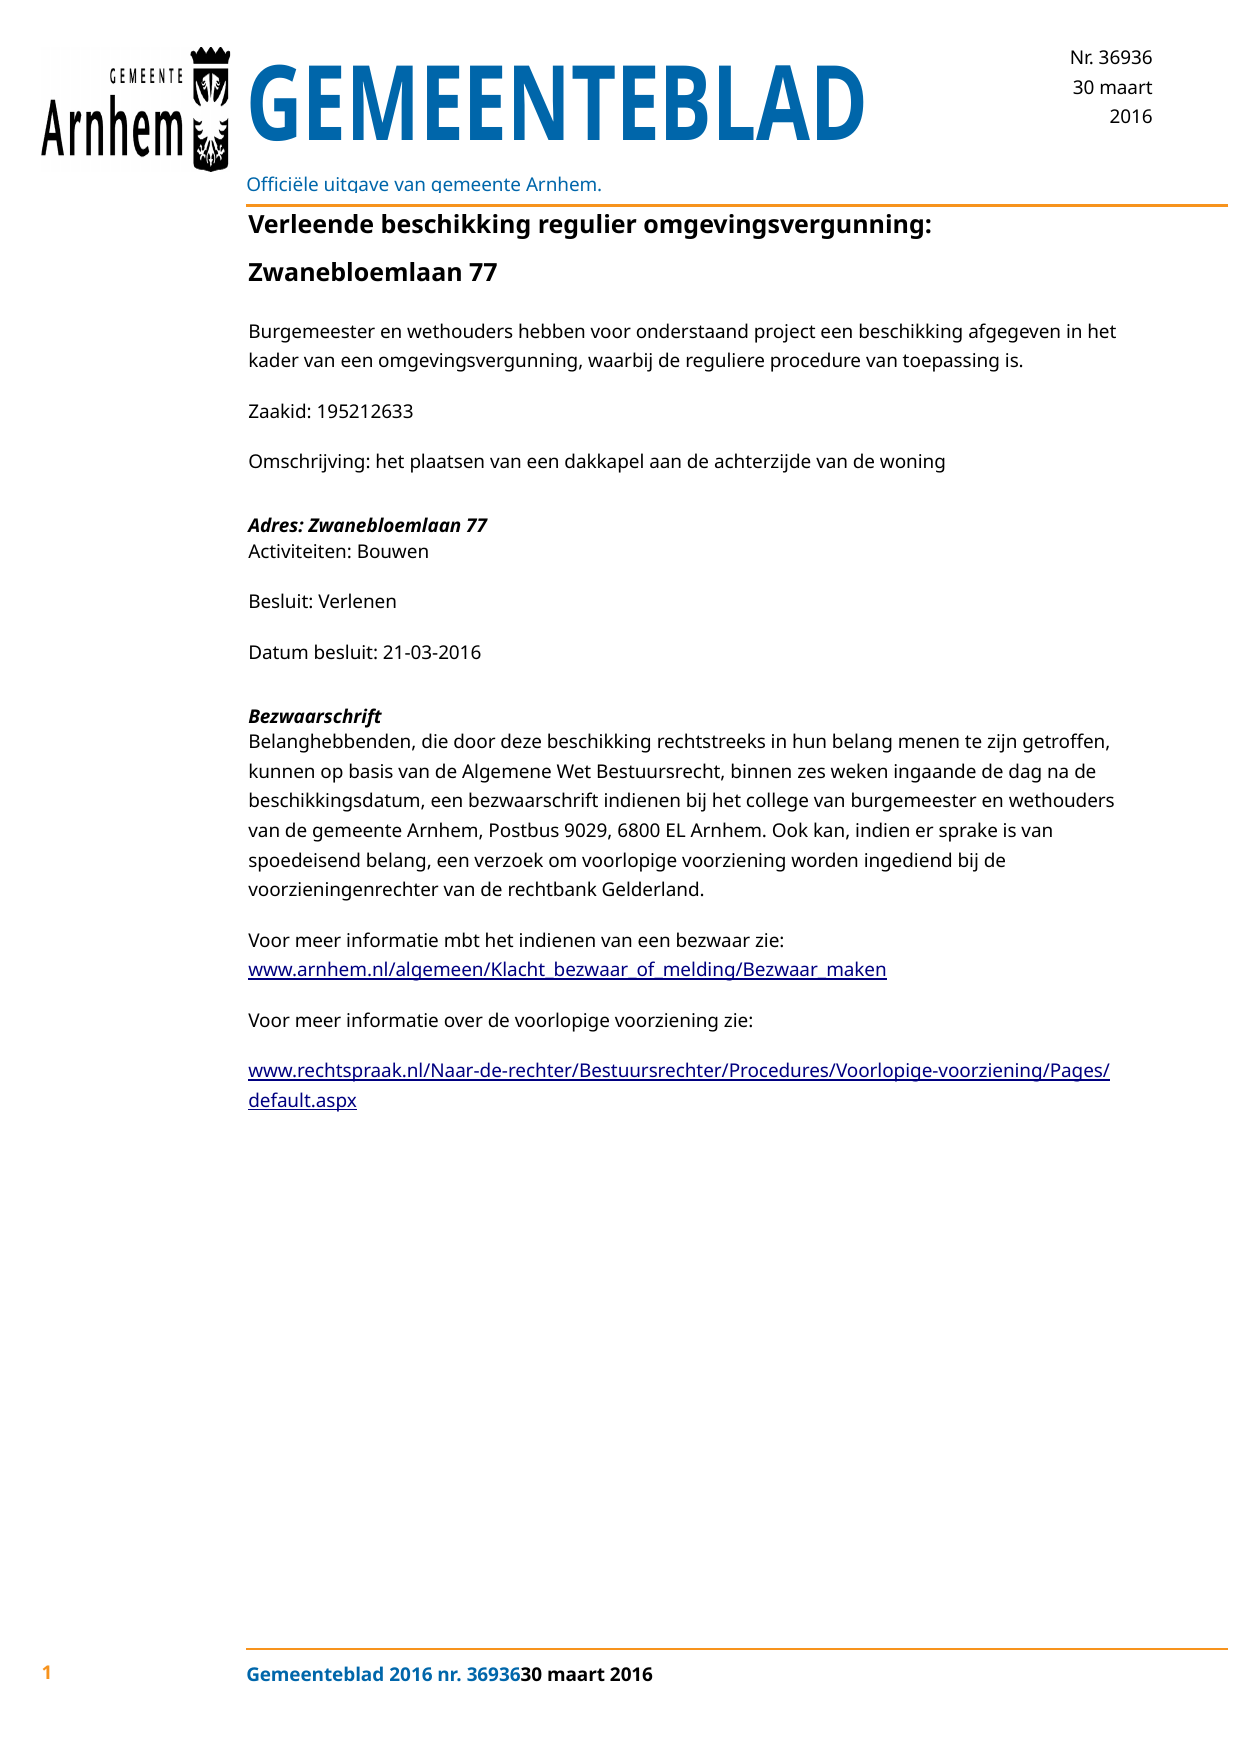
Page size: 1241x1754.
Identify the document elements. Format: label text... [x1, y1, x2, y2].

text Datum besluit: 21-03-2016 [248, 639, 1152, 664]
picture [41, 47, 231, 172]
text Belanghebbenden, die door deze beschikking rechtstreeks in hun belang menen te zijn getroffen, kunnen op basis van de Algemene Wet Bestuursrecht, binnen zes weken ingaande de dag na de beschikkingsdatum, een bezwaarschrift indienen bij het college van burgemeester en wethouders van de gemeente Arnhem, Postbus 9029, 6800 EL Arnhem. Ook kan, indien er sprake is van spoedeisend belang, een verzoek om voorlopige voorziening worden ingediend bij de voorzieningenrechter van de rechtbank Gelderland. [248, 728, 1152, 902]
text Adres: Zwanebloemlaan 77 [248, 512, 1152, 538]
text www.rechtspraak.nl/Naar-de-rechter/Bestuursrechter/Procedures/Voorlopige-voorziening/Pages/default.aspx [248, 1057, 1152, 1113]
text Besluit: Verlenen [248, 588, 1152, 614]
text Bezwaarschrift [248, 703, 1152, 728]
text Omschrijving: het plaatsen van een dakkapel aan de achterzijde van de woning [248, 448, 1152, 474]
text Activiteiten: Bouwen [248, 538, 1152, 564]
text Zaakid: 195212633 [248, 398, 1152, 424]
text Burgemeester en wethouders hebben voor onderstaand project een beschikking afgegeven in het kader van een omgevingsvergunning, waarbij de reguliere procedure van toepassing is. [248, 318, 1152, 373]
text Verleende beschikking regulier omgevingsvergunning: Zwanebloemlaan 77 [248, 207, 1152, 288]
text Voor meer informatie over de voorlopige voorziening zie: [248, 1007, 1152, 1033]
text Voor meer informatie mbt het indienen van een bezwaar zie: www.arnhem.nl/algemeen/Klacht_bezwaar_of_melding/Bezwaar_maken [248, 927, 1152, 982]
